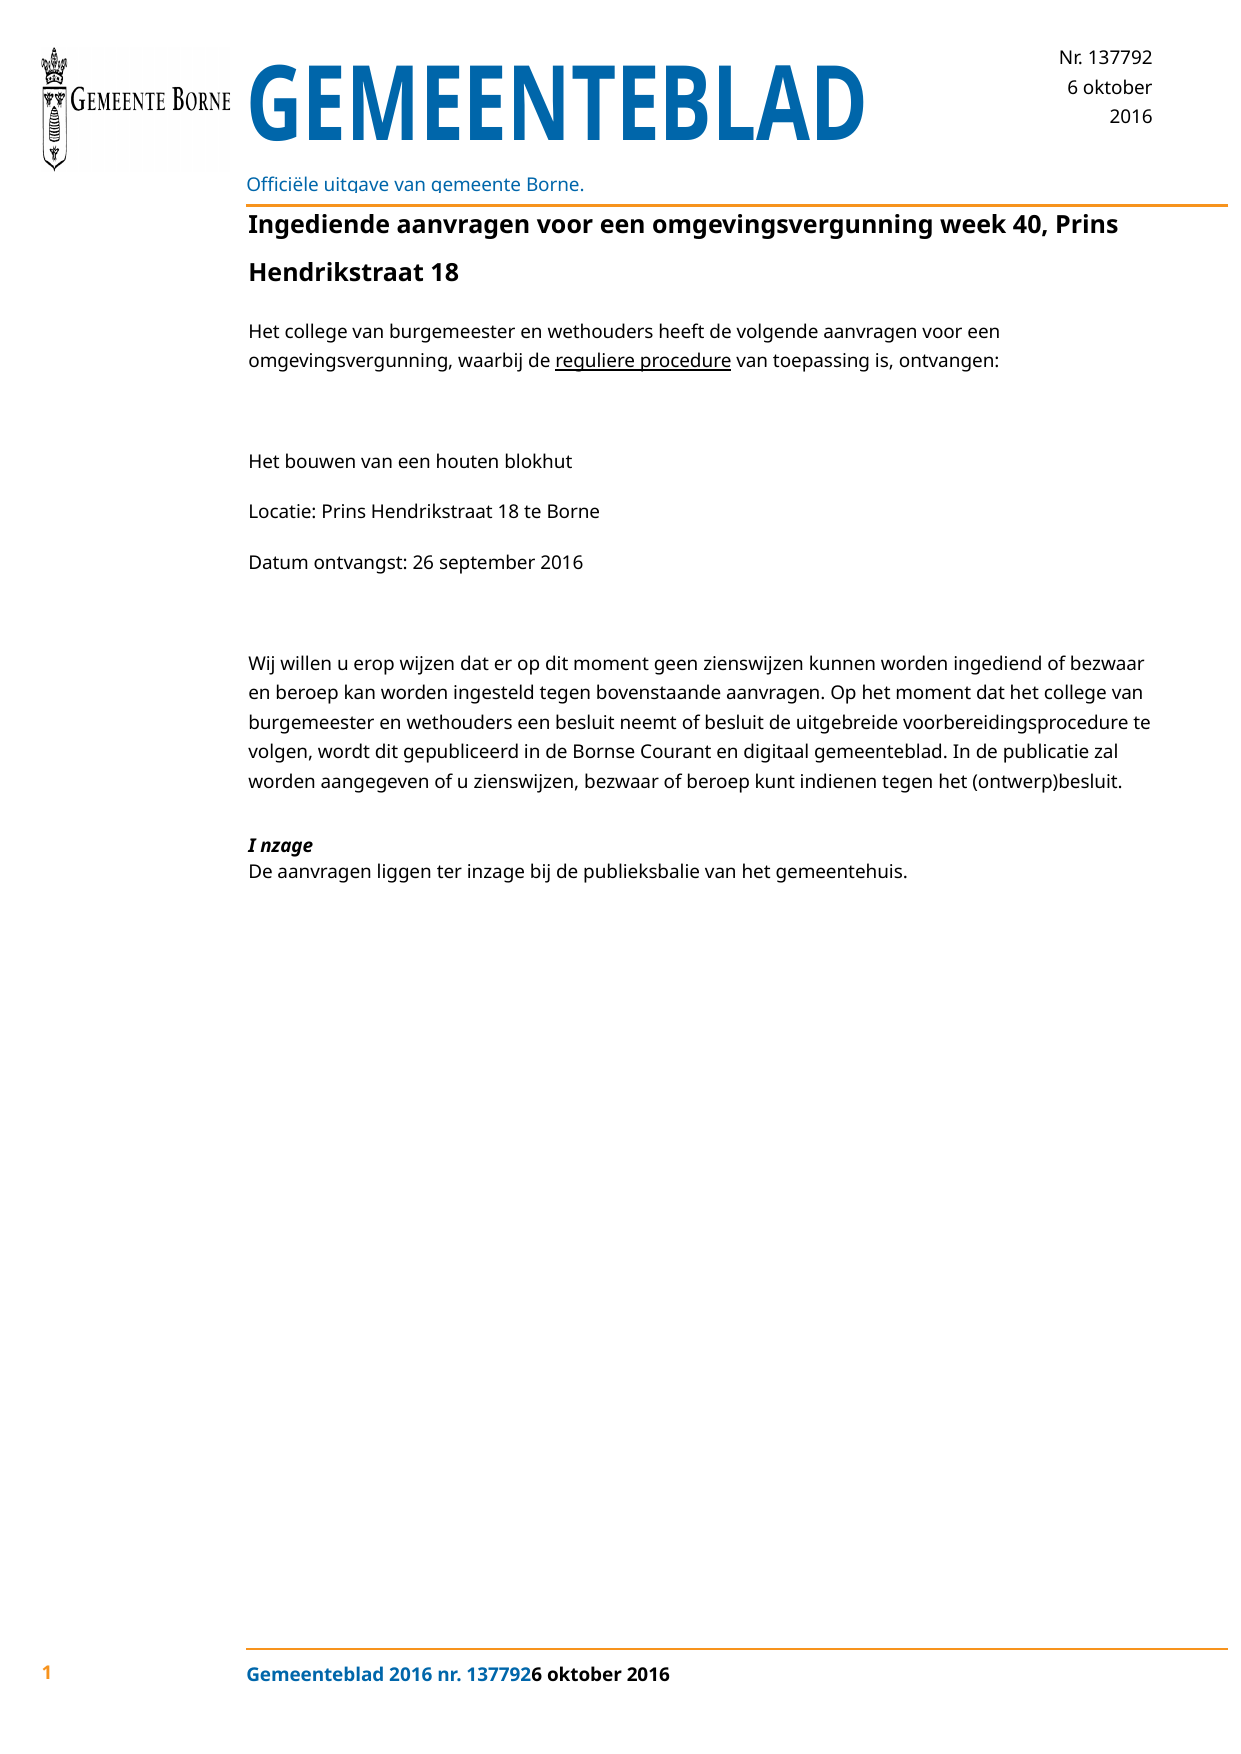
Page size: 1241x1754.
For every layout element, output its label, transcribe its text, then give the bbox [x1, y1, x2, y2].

text I nzage [248, 832, 1152, 858]
picture [41, 47, 231, 172]
text Wij willen u erop wijzen dat er op dit moment geen zienswijzen kunnen worden ingediend of bezwaar en beroep kan worden ingesteld tegen bovenstaande aanvragen. Op het moment dat het college van burgemeester en wethouders een besluit neemt of besluit de uitgebreide voorbereidingsprocedure te volgen, wordt dit gepubliceerd in de Bornse Courant en digitaal gemeenteblad. In de publicatie zal worden aangegeven of u zienswijzen, bezwaar of beroep kunt indienen tegen het (ontwerp)besluit. [248, 650, 1152, 794]
text Datum ontvangst: 26 september 2016 [248, 549, 1152, 575]
text Locatie: Prins Hendrikstraat 18 te Borne [248, 499, 1152, 524]
text Het bouwen van een houten blokhut [248, 448, 1152, 474]
text Ingediende aanvragen voor een omgevingsvergunning week 40, Prins Hendrikstraat 18 [248, 207, 1152, 288]
text De aanvragen liggen ter inzage bij de publieksbalie van het gemeentehuis. [248, 858, 1152, 884]
text Het college van burgemeester en wethouders heeft de volgende aanvragen voor een omgevingsvergunning, waarbij de reguliere procedure van toepassing is, ontvangen: [248, 318, 1152, 373]
